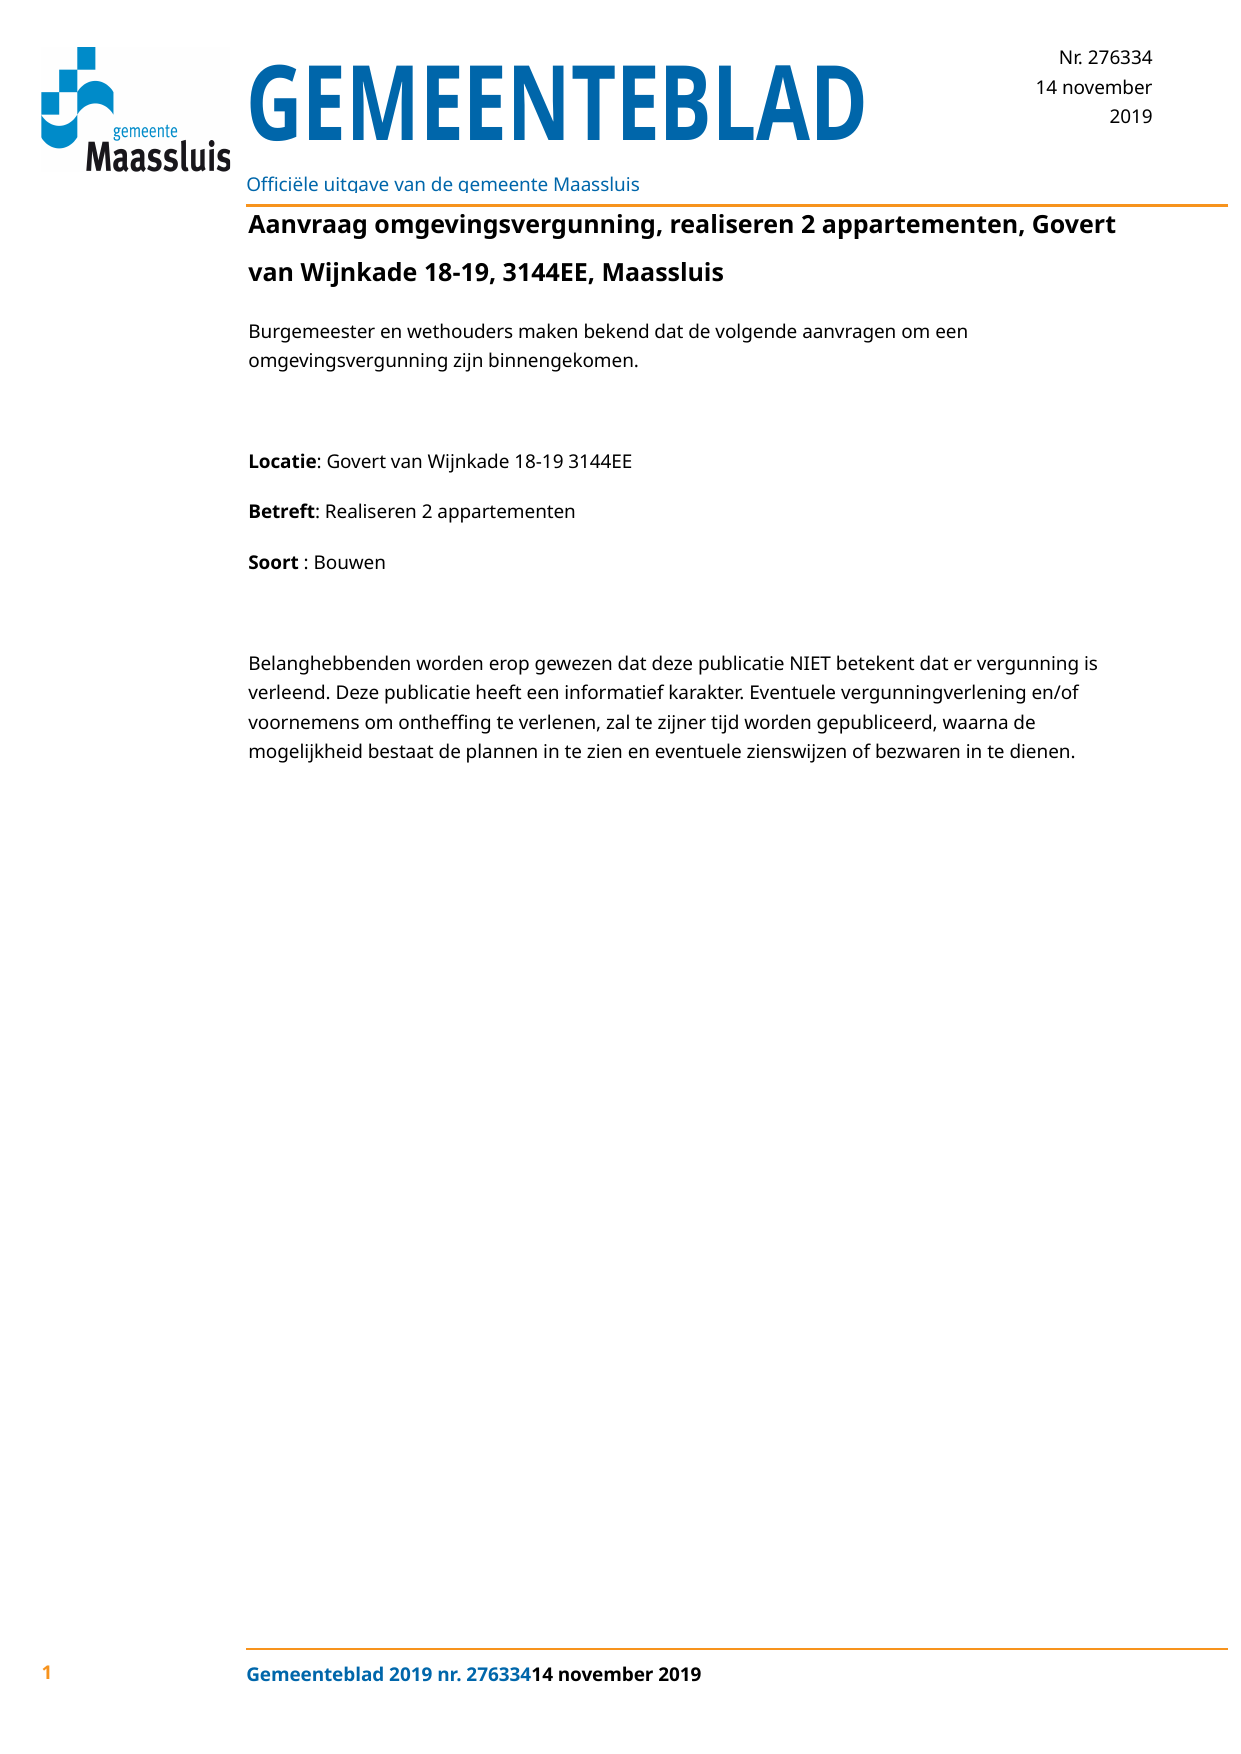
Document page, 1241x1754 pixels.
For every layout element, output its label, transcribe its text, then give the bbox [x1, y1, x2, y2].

text Belanghebbenden worden erop gewezen dat deze publicatie NIET betekent dat er vergunning is verleend. Deze publicatie heeft een informatief karakter. Eventuele vergunningverlening en/of voornemens om ontheffing te verlenen, zal te zijner tijd worden gepubliceerd, waarna de mogelijkheid bestaat de plannen in te zien en eventuele zienswijzen of bezwaren in te dienen. [248, 650, 1152, 764]
text Soort : Bouwen [248, 549, 1152, 575]
text Burgemeester en wethouders maken bekend dat de volgende aanvragen om een omgevingsvergunning zijn binnengekomen. [248, 318, 1152, 373]
picture [41, 47, 231, 172]
picture [41, 47, 77, 92]
text Locatie: Govert van Wijnkade 18-19 3144EE [248, 448, 1152, 474]
text Aanvraag omgevingsvergunning, realiseren 2 appartementen, Govert van Wijnkade 18-19, 3144EE, Maassluis [248, 207, 1152, 288]
text Betreft: Realiseren 2 appartementen [248, 499, 1152, 524]
